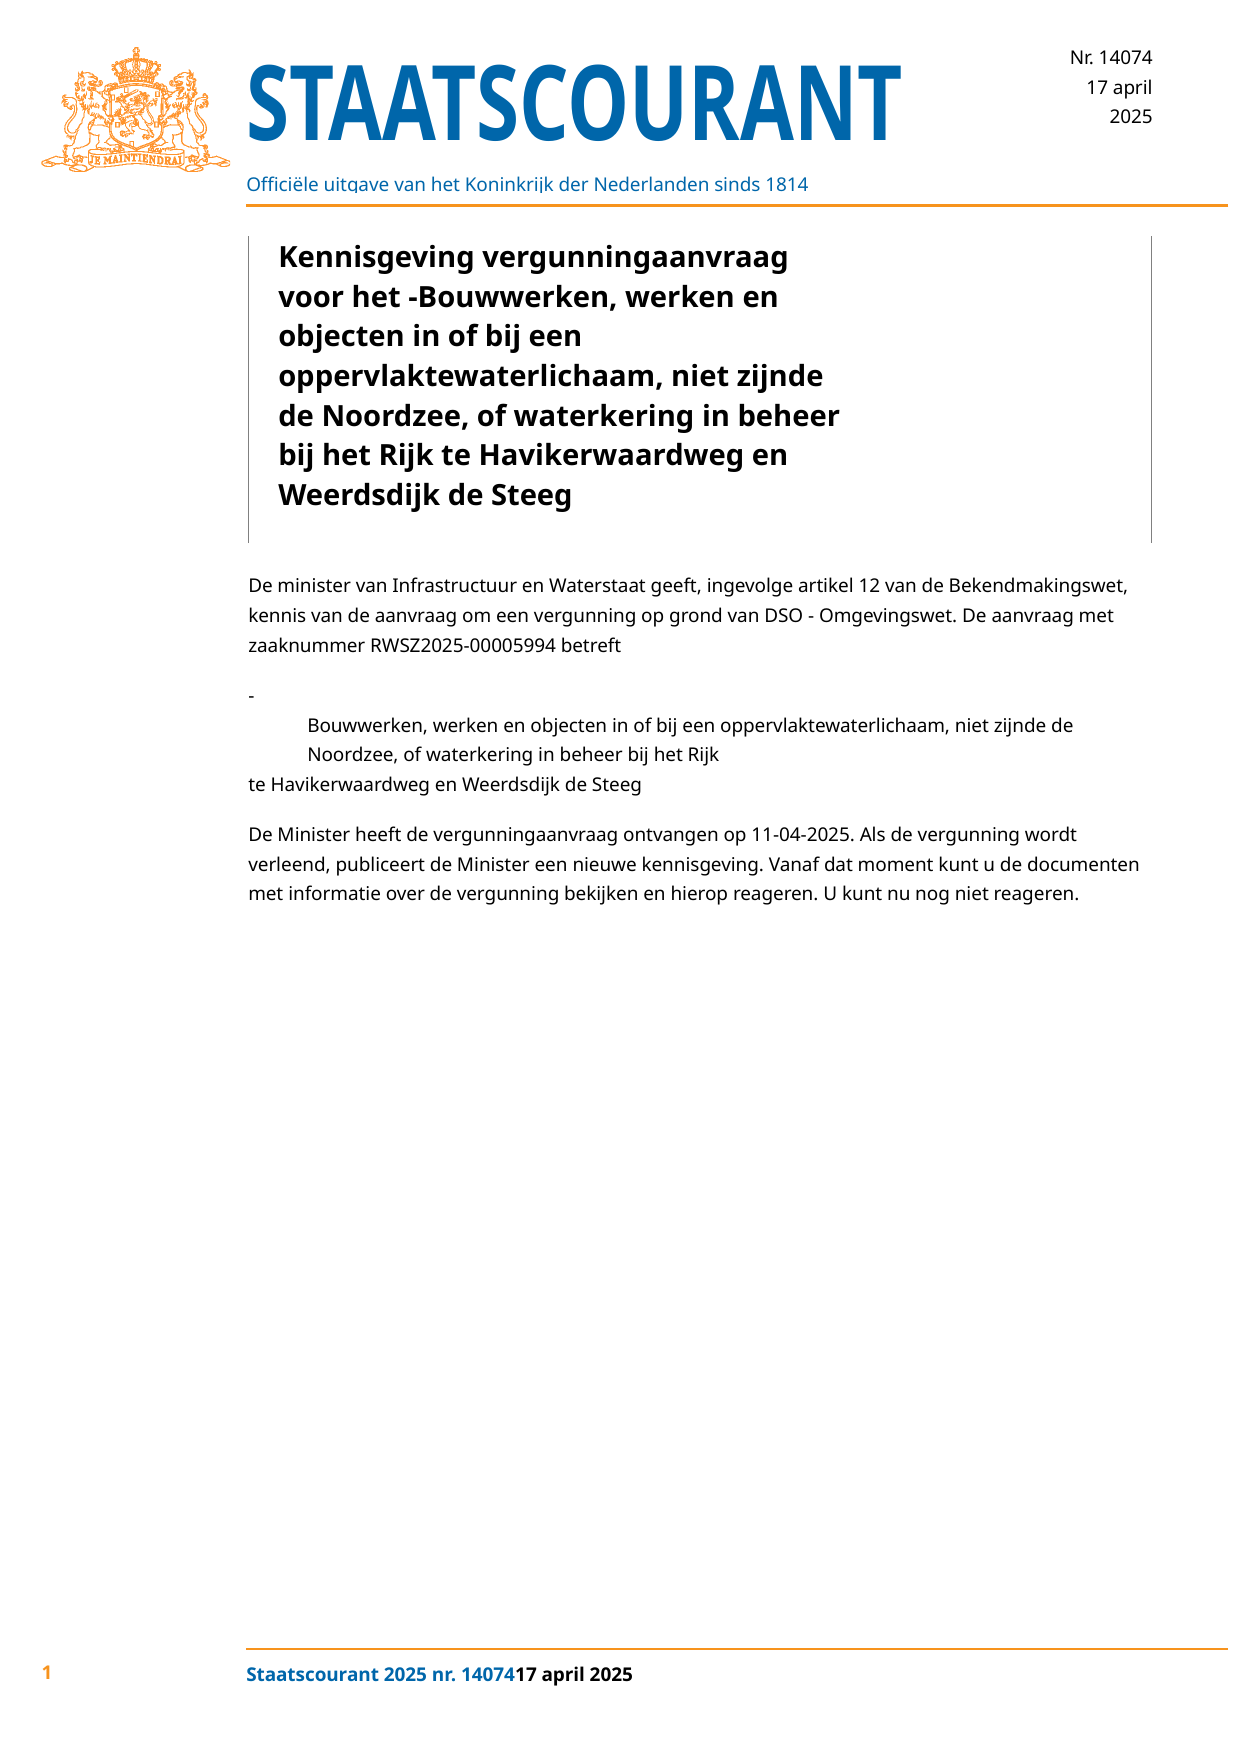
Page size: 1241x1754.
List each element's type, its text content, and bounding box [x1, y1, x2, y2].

text De Minister heeft de vergunningaanvraag ontvangen op 11-04-2025. Als de vergunning wordt verleend, publiceert de Minister een nieuwe kennisgeving. Vanaf dat moment kunt u de documenten met informatie over de vergunning bekijken en hierop reageren. U kunt nu nog niet reageren. [248, 821, 1152, 906]
list Bouwwerken, werken en objecten in of bij een oppervlaktewaterlichaam, niet zijnde de Noordzee, of waterkering in beheer bij het Rijk [248, 712, 1152, 767]
table_header [1090, 236, 1151, 413]
text te Havikerwaardweg en Weerdsdijk de Steeg [248, 771, 1152, 797]
text De minister van Infrastructuur en Waterstaat geeft, ingevolge artikel 12 van de Bekendmakingswet, kennis van de aanvraag om een vergunning op grond van DSO - Omgevingswet. De aanvraag met zaaknummer RWSZ2025-00005994 betreft [248, 573, 1152, 658]
picture [41, 47, 231, 172]
table_header [850, 236, 912, 413]
table_header [850, 414, 1151, 543]
picture [912, 236, 1090, 414]
table_header Kennisgeving vergunningaanvraag voor het -Bouwwerken, werken en objecten in of bij een oppervlaktewaterlichaam, niet zijnde de Noordzee, of waterkering in beheer bij het Rijk te Havikerwaardweg en Weerdsdijk de Steeg [249, 236, 850, 543]
